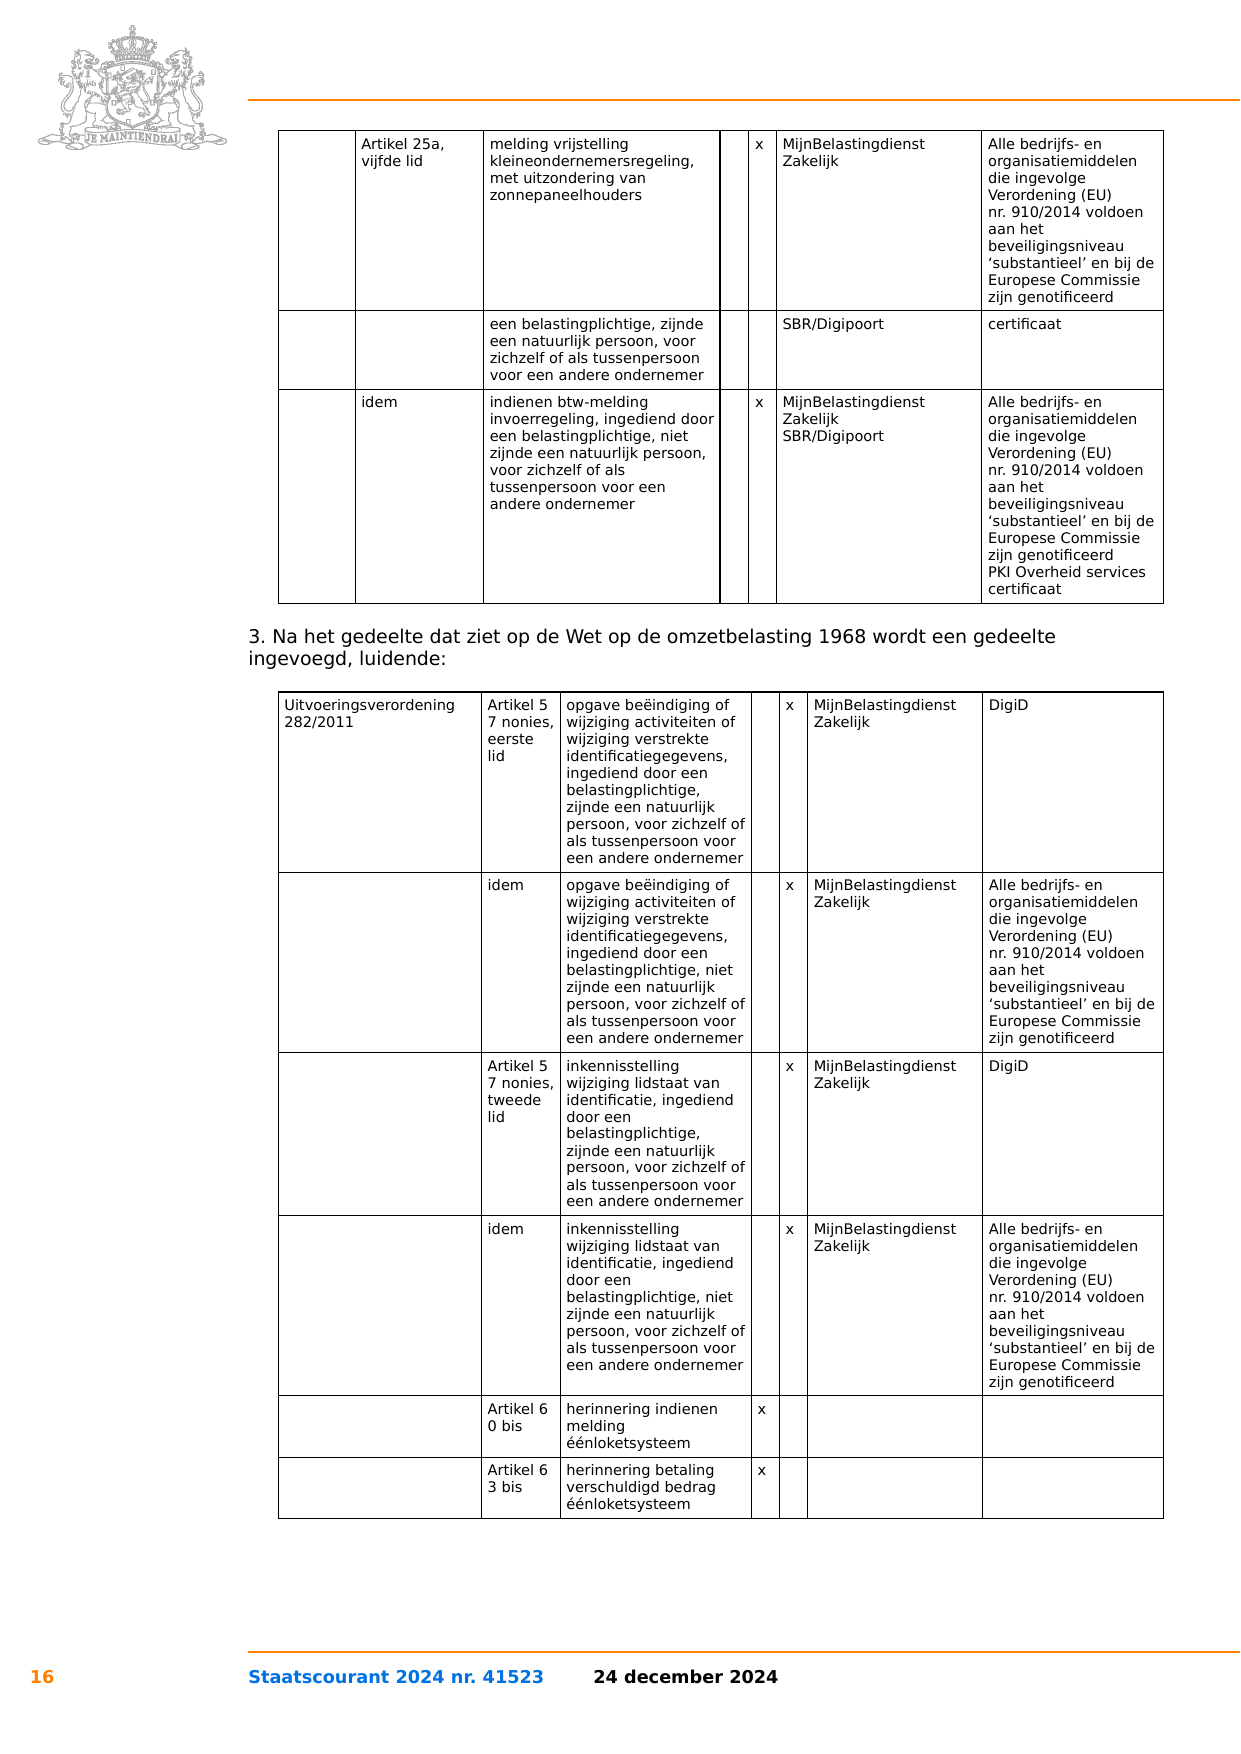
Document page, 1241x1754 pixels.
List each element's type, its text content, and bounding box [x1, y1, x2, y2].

table_cell inkennisstelling wijziging lidstaat van identificatie, ingediend door een belastingplichtige, zijnde een natuurlijk persoon, voor zichzelf of als tussenpersoon voor een andere ondernemer [561, 1053, 751, 1215]
picture [38, 25, 227, 150]
table_header Uitvoeringsverordening 282/2011 [279, 693, 481, 872]
table_cell herinnering indienen melding éénloketsysteem [561, 1396, 751, 1457]
table_cell opgave beëindiging of wijziging activiteiten of wijziging verstrekte identificatiegegevens, ingediend door een belastingplichtige, niet zijnde een natuurlijk persoon, voor zichzelf of als tussenpersoon voor een andere ondernemer [561, 873, 751, 1052]
table_cell [279, 1053, 481, 1215]
table_cell [780, 1458, 807, 1518]
table_cell DigiD [983, 1053, 1163, 1215]
table_cell Artikel 60 bis [482, 1396, 560, 1457]
table_cell [983, 1396, 1163, 1457]
table_cell indienen btw-melding invoerregeling, ingediend door een belastingplichtige, niet zijnde een natuurlijk persoon, voor zichzelf of als tussenpersoon voor een andere ondernemer [484, 390, 719, 603]
table_cell Artikel 63 bis [482, 1458, 560, 1518]
text 3. Na het gedeelte dat ziet op de Wet op de omzetbelasting 1968 wordt een gedeelte ingevoegd, luidende: [248, 626, 1163, 669]
table_header MijnBelastingdienst Zakelijk [777, 131, 981, 310]
table_cell MijnBelastingdienst Zakelijk SBR/Digipoort [777, 390, 981, 603]
table_cell idem [482, 1216, 560, 1395]
table_header [279, 131, 355, 310]
table_cell Artikel 57 nonies, tweede lid [482, 1053, 560, 1215]
table_header DigiD [983, 693, 1163, 872]
table_cell [279, 873, 481, 1052]
table_cell x [780, 1216, 807, 1395]
table_header Alle bedrijfs- en organisatiemiddelen die ingevolge Verordening (EU) nr. 910/2014 voldoen aan het beveiligingsniveau ‘substantieel’ en bij de Europese Commissie zijn genotificeerd [982, 131, 1163, 310]
table_cell [721, 311, 748, 388]
table_cell [356, 311, 483, 388]
table_cell MijnBelastingdienst Zakelijk [808, 1216, 982, 1395]
table_cell [279, 1458, 481, 1518]
table_cell Alle bedrijfs- en organisatiemiddelen die ingevolge Verordening (EU) nr. 910/2014 voldoen aan het beveiligingsniveau ‘substantieel’ en bij de Europese Commissie zijn genotificeerd [983, 873, 1163, 1052]
table_cell x [780, 1053, 807, 1215]
table_cell [279, 390, 355, 603]
table_header [752, 693, 779, 872]
table_cell Alle bedrijfs- en organisatiemiddelen die ingevolge Verordening (EU) nr. 910/2014 voldoen aan het beveiligingsniveau ‘substantieel’ en bij de Europese Commissie zijn genotificeerd PKI Overheid services certificaat [982, 390, 1163, 603]
table_header x [780, 693, 807, 872]
table_cell inkennisstelling wijziging lidstaat van identificatie, ingediend door een belastingplichtige, niet zijnde een natuurlijk persoon, voor zichzelf of als tussenpersoon voor een andere ondernemer [561, 1216, 751, 1395]
table_cell een belastingplichtige, zijnde een natuurlijk persoon, voor zichzelf of als tussenpersoon voor een andere ondernemer [484, 311, 719, 388]
table_cell [808, 1396, 982, 1457]
table_cell x [780, 873, 807, 1052]
table_header [721, 131, 748, 310]
table_cell [808, 1458, 982, 1518]
table_cell idem [482, 873, 560, 1052]
table_cell [752, 1053, 779, 1215]
table_cell MijnBelastingdienst Zakelijk [808, 1053, 982, 1215]
table_cell Alle bedrijfs- en organisatiemiddelen die ingevolge Verordening (EU) nr. 910/2014 voldoen aan het beveiligingsniveau ‘substantieel’ en bij de Europese Commissie zijn genotificeerd [983, 1216, 1163, 1395]
table_cell idem [356, 390, 483, 603]
table_header Artikel 57 nonies, eerste lid [482, 693, 560, 872]
table_cell [752, 1216, 779, 1395]
table_cell MijnBelastingdienst Zakelijk [808, 873, 982, 1052]
table_cell [780, 1396, 807, 1457]
table_cell [752, 873, 779, 1052]
table_header opgave beëindiging of wijziging activiteiten of wijziging verstrekte identificatiegegevens, ingediend door een belastingplichtige, zijnde een natuurlijk persoon, voor zichzelf of als tussenpersoon voor een andere ondernemer [561, 693, 751, 872]
table_cell [279, 1216, 481, 1395]
table_cell SBR/Digipoort [777, 311, 981, 388]
table_cell [983, 1458, 1163, 1518]
table_cell x [752, 1458, 779, 1518]
table_cell [721, 390, 748, 603]
table_cell [749, 311, 776, 388]
table_header melding vrijstelling kleineondernemersregeling, met uitzondering van zonnepaneelhouders [484, 131, 719, 310]
table_cell herinnering betaling verschuldigd bedrag éénloketsysteem [561, 1458, 751, 1518]
table_header Artikel 25a, vijfde lid [356, 131, 483, 310]
table_cell x [752, 1396, 779, 1457]
table_header x [749, 131, 776, 310]
table_cell x [749, 390, 776, 603]
table_cell [279, 1396, 481, 1457]
table_cell [279, 311, 355, 388]
table_cell certificaat [982, 311, 1163, 388]
table_header MijnBelastingdienst Zakelijk [808, 693, 982, 872]
